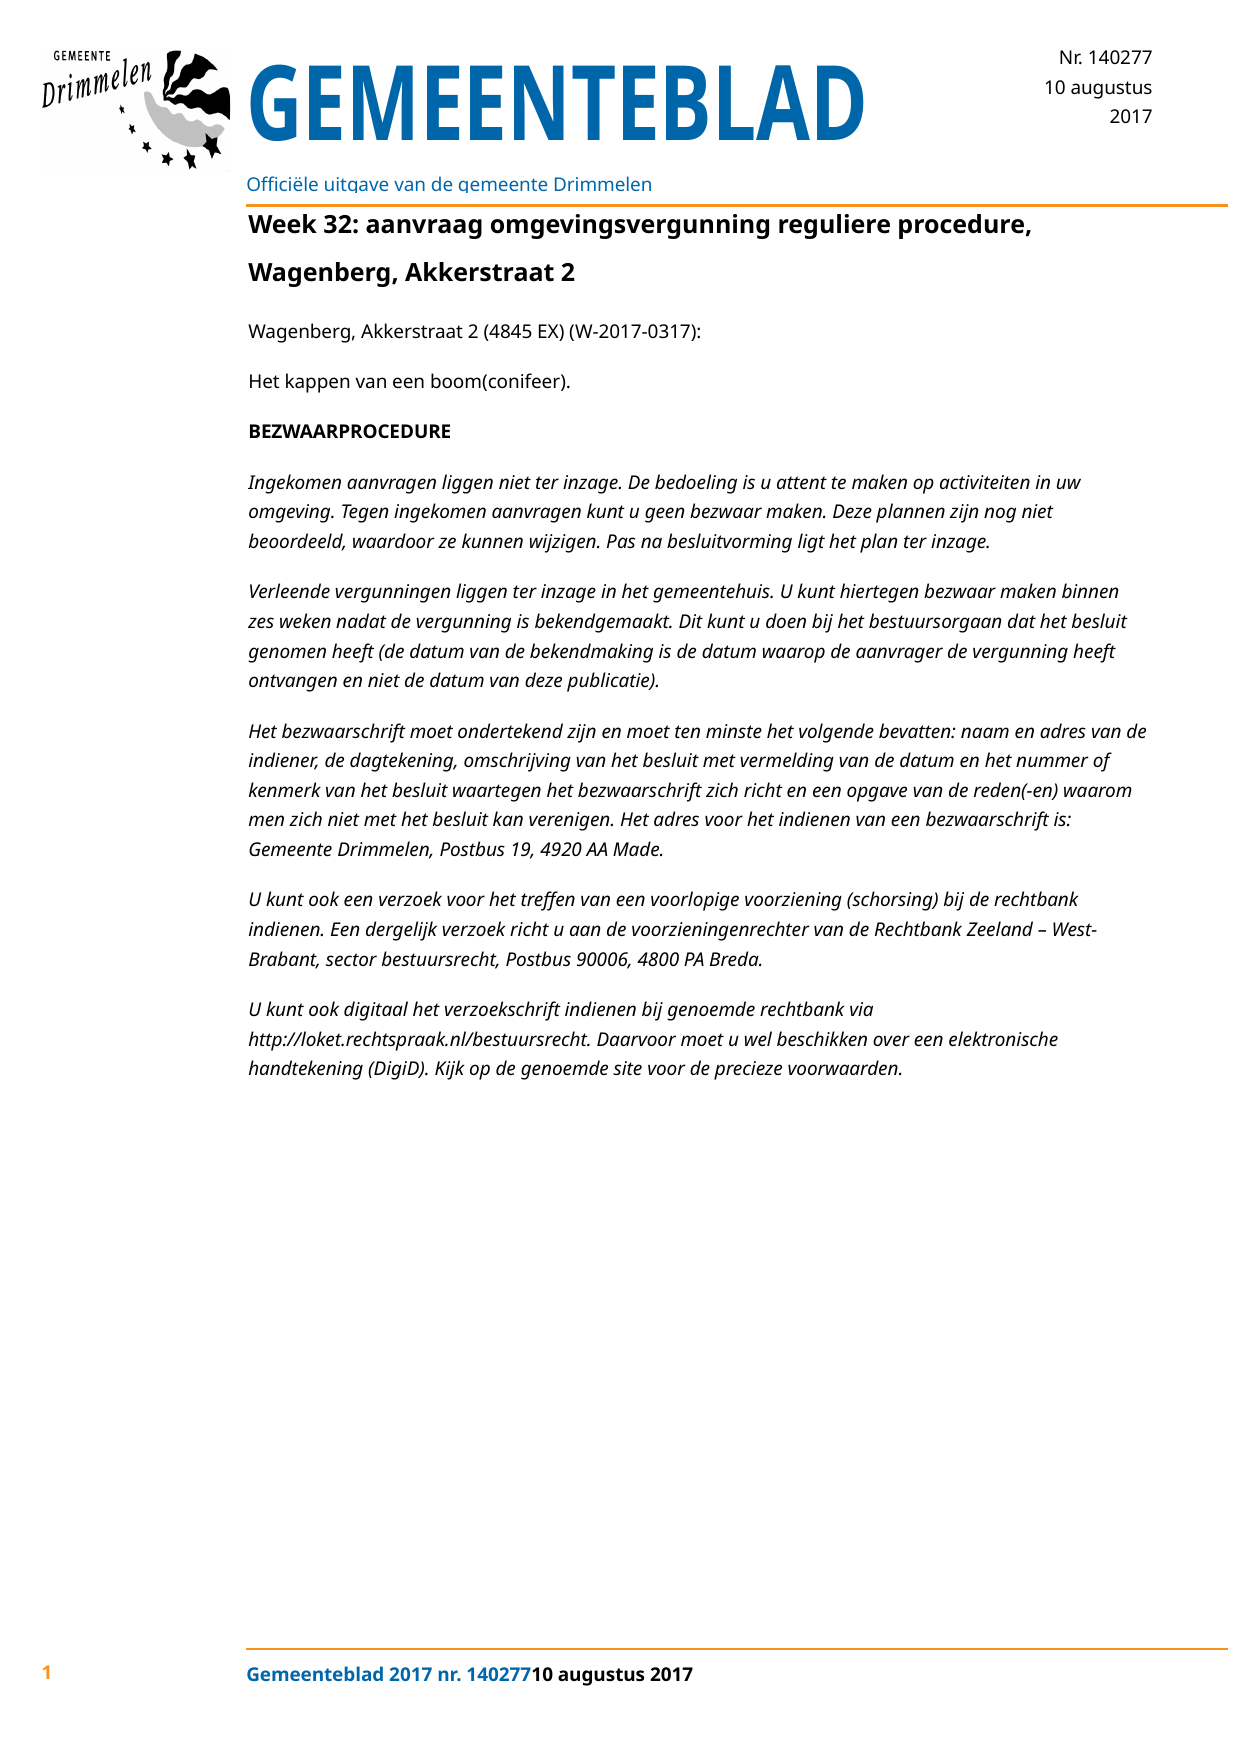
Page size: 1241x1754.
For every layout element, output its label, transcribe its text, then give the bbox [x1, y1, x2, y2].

text Het bezwaarschrift moet ondertekend zijn en moet ten minste het volgende bevatten: naam en adres van de indiener, de dagtekening, omschrijving van het besluit met vermelding van de datum en het nummer of kenmerk van het besluit waartegen het bezwaarschrift zich richt en een opgave van de reden(-en) waarom men zich niet met het besluit kan verenigen. Het adres voor het indienen van een bezwaarschrift is: Gemeente Drimmelen, Postbus 19, 4920 AA Made. [248, 718, 1152, 862]
text Week 32: aanvraag omgevingsvergunning reguliere procedure, Wagenberg, Akkerstraat 2 [248, 207, 1152, 288]
text Ingekomen aanvragen liggen niet ter inzage. De bedoeling is u attent te maken op activiteiten in uw omgeving. Tegen ingekomen aanvragen kunt u geen bezwaar maken. Deze plannen zijn nog niet beoordeeld, waardoor ze kunnen wijzigen. Pas na besluitvorming ligt het plan ter inzage. [248, 469, 1152, 554]
text Wagenberg, Akkerstraat 2 (4845 EX) (W-2017-0317): [248, 318, 1152, 344]
text U kunt ook een verzoek voor het treffen van een voorlopige voorziening (schorsing) bij de rechtbank indienen. Een dergelijk verzoek richt u aan de voorzieningenrechter van de Rechtbank Zeeland – West-Brabant, sector bestuursrecht, Postbus 90006, 4800 PA Breda. [248, 887, 1152, 972]
text Verleende vergunningen liggen ter inzage in het gemeentehuis. U kunt hiertegen bezwaar maken binnen zes weken nadat de vergunning is bekendgemaakt. Dit kunt u doen bij het bestuursorgaan dat het besluit genomen heeft (de datum van de bekendmaking is de datum waarop de aanvrager de vergunning heeft ontvangen en niet de datum van deze publicatie). [248, 579, 1152, 693]
text Het kappen van een boom(conifeer). [248, 368, 1152, 394]
picture [41, 47, 231, 172]
text BEZWAARPROCEDURE [248, 419, 1152, 444]
text U kunt ook digitaal het verzoekschrift indienen bij genoemde rechtbank via http://loket.rechtspraak.nl/bestuursrecht. Daarvoor moet u wel beschikken over een elektronische handtekening (DigiD). Kijk op de genoemde site voor de precieze voorwaarden. [248, 996, 1152, 1081]
